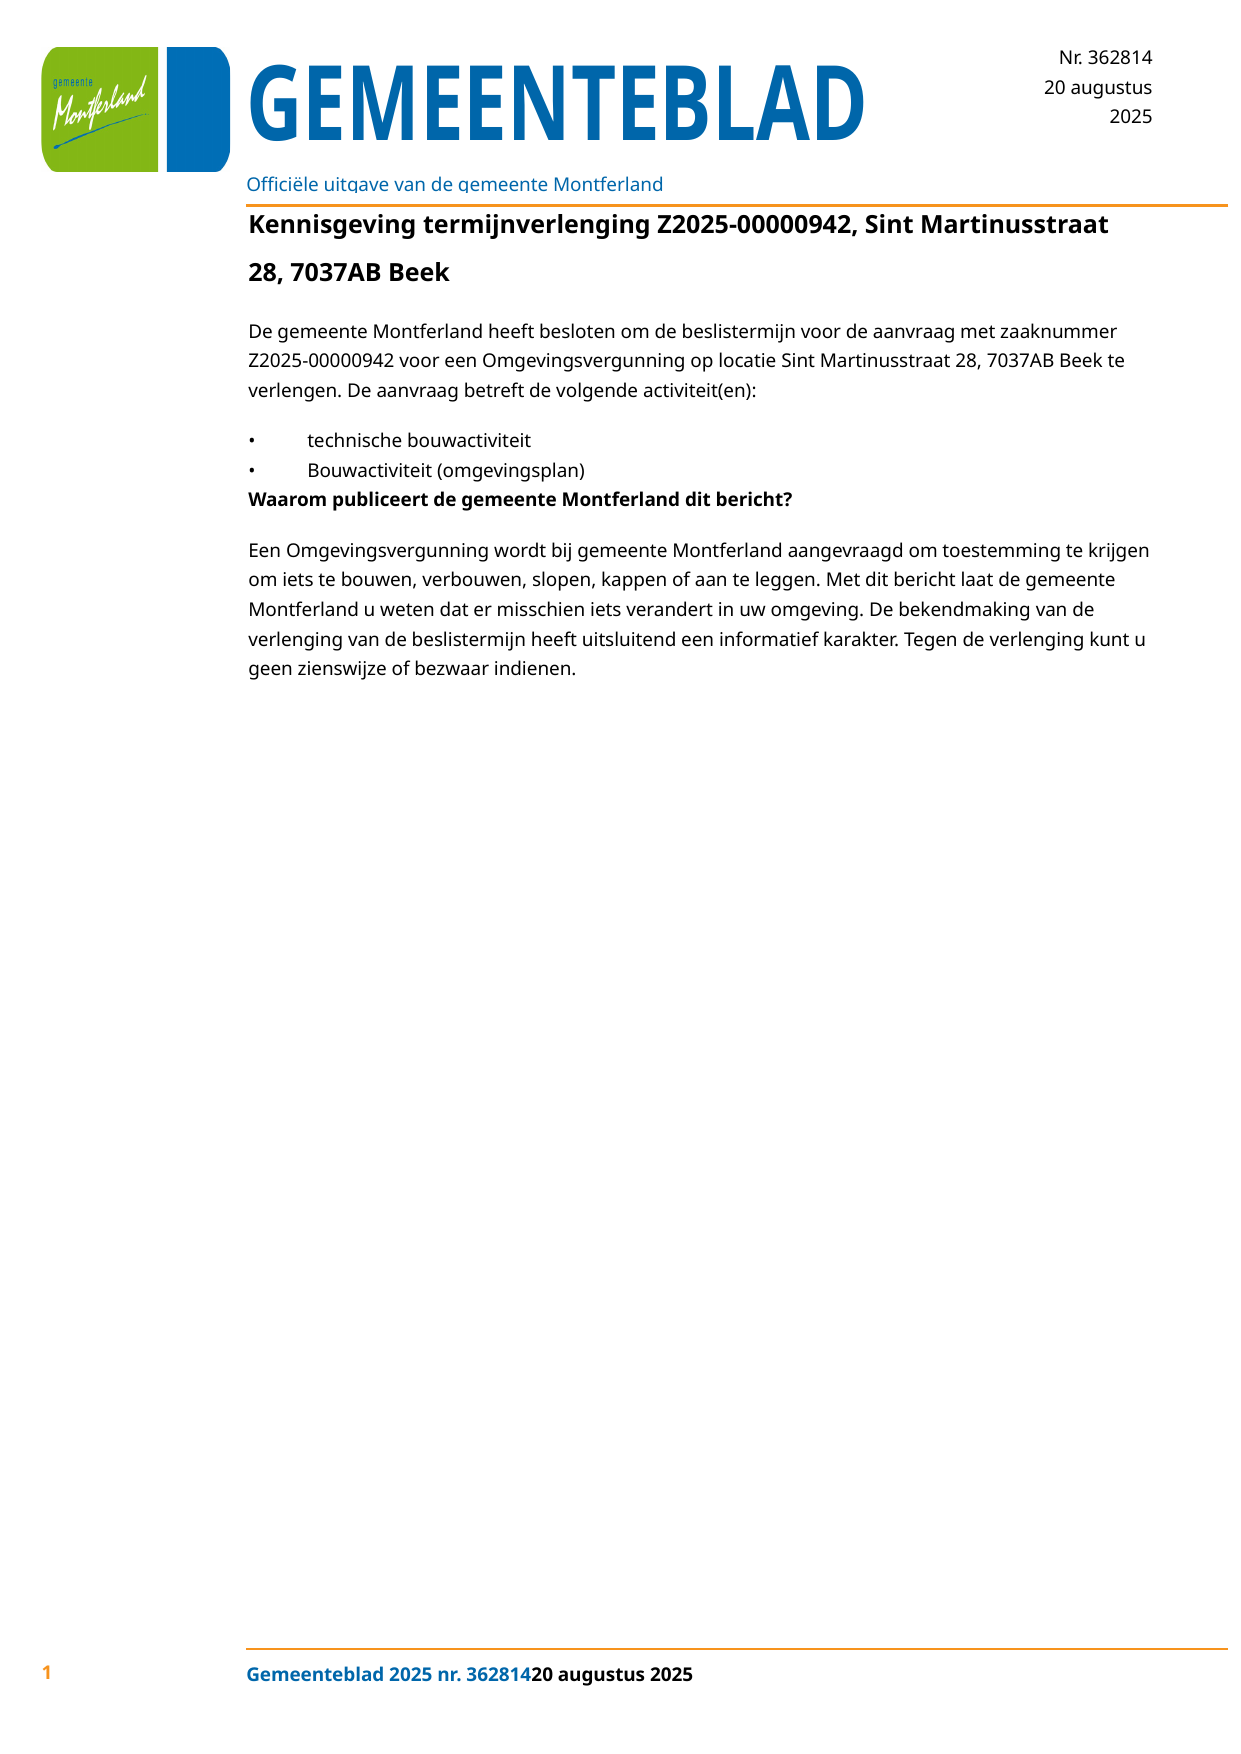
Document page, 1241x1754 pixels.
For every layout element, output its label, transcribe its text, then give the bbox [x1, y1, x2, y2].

text Een Omgevingsvergunning wordt bij gemeente Montferland aangevraagd om toestemming te krijgen om iets te bouwen, verbouwen, slopen, kappen of aan te leggen. Met dit bericht laat de gemeente Montferland u weten dat er misschien iets verandert in uw omgeving. De bekendmaking van de verlenging van de beslistermijn heeft uitsluitend een informatief karakter. Tegen de verlenging kunt u geen zienswijze of bezwaar indienen. [248, 537, 1152, 681]
text Kennisgeving termijnverlenging Z2025-00000942, Sint Martinusstraat 28, 7037AB Beek [248, 207, 1152, 288]
picture [41, 47, 231, 172]
text Waarom publiceert de gemeente Montferland dit bericht? [248, 487, 1152, 512]
list technische bouwactiviteit [248, 427, 1152, 453]
list Bouwactiviteit (omgevingsplan) [248, 457, 1152, 483]
text De gemeente Montferland heeft besloten om de beslistermijn voor de aanvraag met zaaknummer Z2025-00000942 voor een Omgevingsvergunning op locatie Sint Martinusstraat 28, 7037AB Beek te verlengen. De aanvraag betreft de volgende activiteit(en): [248, 318, 1152, 403]
